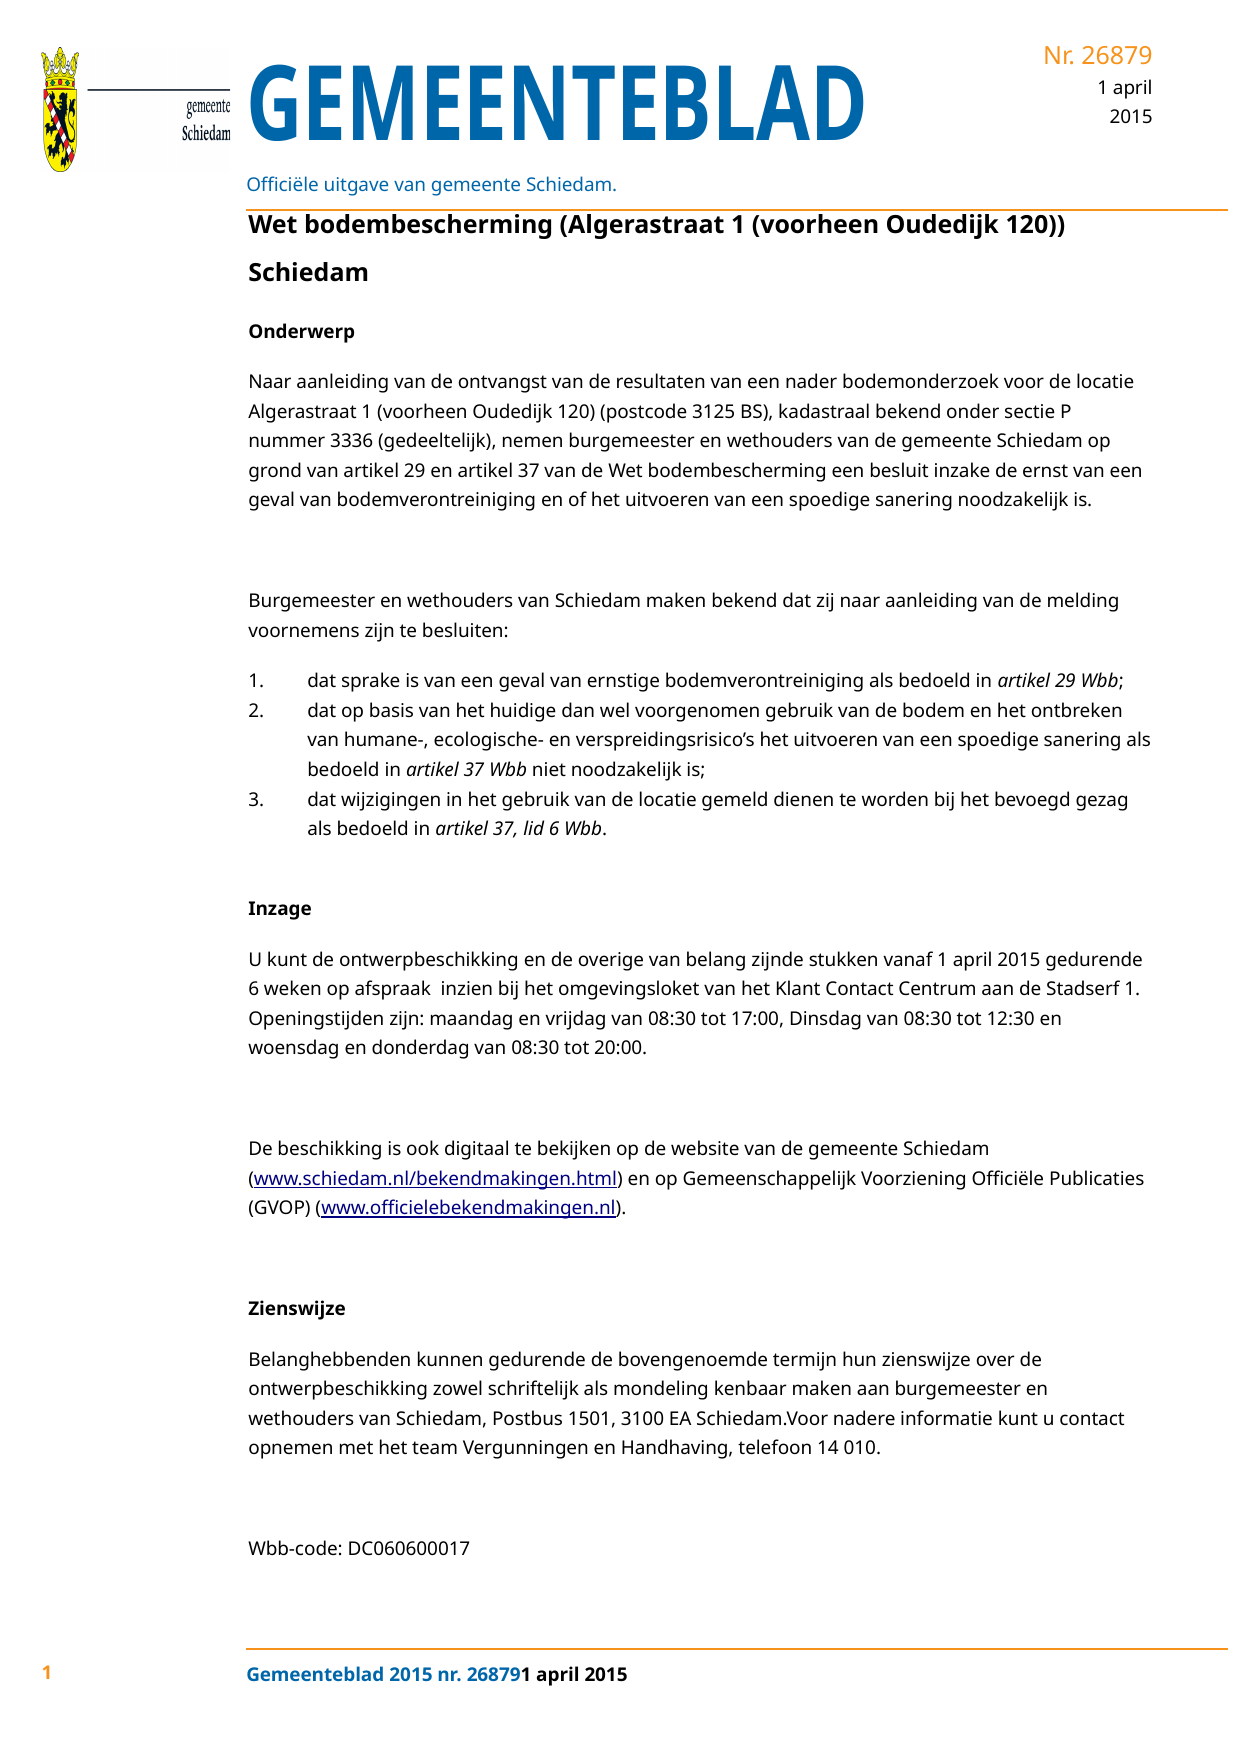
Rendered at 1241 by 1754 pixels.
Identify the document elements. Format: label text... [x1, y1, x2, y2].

text U kunt de ontwerpbeschikking en de overige van belang zijnde stukken vanaf 1 april 2015 gedurende 6 weken op afspraak inzien bij het omgevingsloket van het Klant Contact Centrum aan de Stadserf 1. Openingstijden zijn: maandag en vrijdag van 08:30 tot 17:00, Dinsdag van 08:30 tot 12:30 en woensdag en donderdag van 08:30 tot 20:00. [248, 946, 1152, 1060]
text Inzage [248, 895, 1152, 921]
text Belanghebbenden kunnen gedurende de bovengenoemde termijn hun zienswijze over de ontwerpbeschikking zowel schriftelijk als mondeling kenbaar maken aan burgemeester en wethouders van Schiedam, Postbus 1501, 3100 EA Schiedam.Voor nadere informatie kunt u contact opnemen met het team Vergunningen en Handhaving, telefoon 14 010. [248, 1346, 1152, 1460]
text Wbb-code: DC060600017 [248, 1535, 1152, 1561]
text Burgemeester en wethouders van Schiedam maken bekend dat zij naar aanleiding van de melding voornemens zijn te besluiten: [248, 587, 1152, 643]
text De beschikking is ook digitaal te bekijken op de website van de gemeente Schiedam (www.schiedam.nl/bekendmakingen.html) en op Gemeenschappelijk Voorziening Officiële Publicaties (GVOP) (www.officielebekendmakingen.nl). [248, 1135, 1152, 1220]
list dat sprake is van een geval van ernstige bodemverontreiniging als bedoeld in artikel 29 Wbb; [248, 667, 1152, 693]
text Zienswijze [248, 1295, 1152, 1321]
text Wet bodembescherming (Algerastraat 1 (voorheen Oudedijk 120)) Schiedam [248, 211, 1152, 288]
text Onderwerp [248, 318, 1152, 344]
picture [41, 47, 231, 172]
list dat wijzigingen in het gebruik van de locatie gemeld dienen te worden bij het bevoegd gezag als bedoeld in artikel 37, lid 6 Wbb. [248, 786, 1152, 841]
text Naar aanleiding van de ontvangst van de resultaten van een nader bodemonderzoek voor de locatie Algerastraat 1 (voorheen Oudedijk 120) (postcode 3125 BS), kadastraal bekend onder sectie P nummer 3336 (gedeeltelijk), nemen burgemeester en wethouders van de gemeente Schiedam op grond van artikel 29 en artikel 37 van de Wet bodembescherming een besluit inzake de ernst van een geval van bodemverontreiniging en of het uitvoeren van een spoedige sanering noodzakelijk is. [248, 368, 1152, 512]
list dat op basis van het huidige dan wel voorgenomen gebruik van de bodem en het ontbreken van humane-, ecologische- en verspreidingsrisico’s het uitvoeren van een spoedige sanering als bedoeld in artikel 37 Wbb niet noodzakelijk is; [248, 697, 1152, 782]
